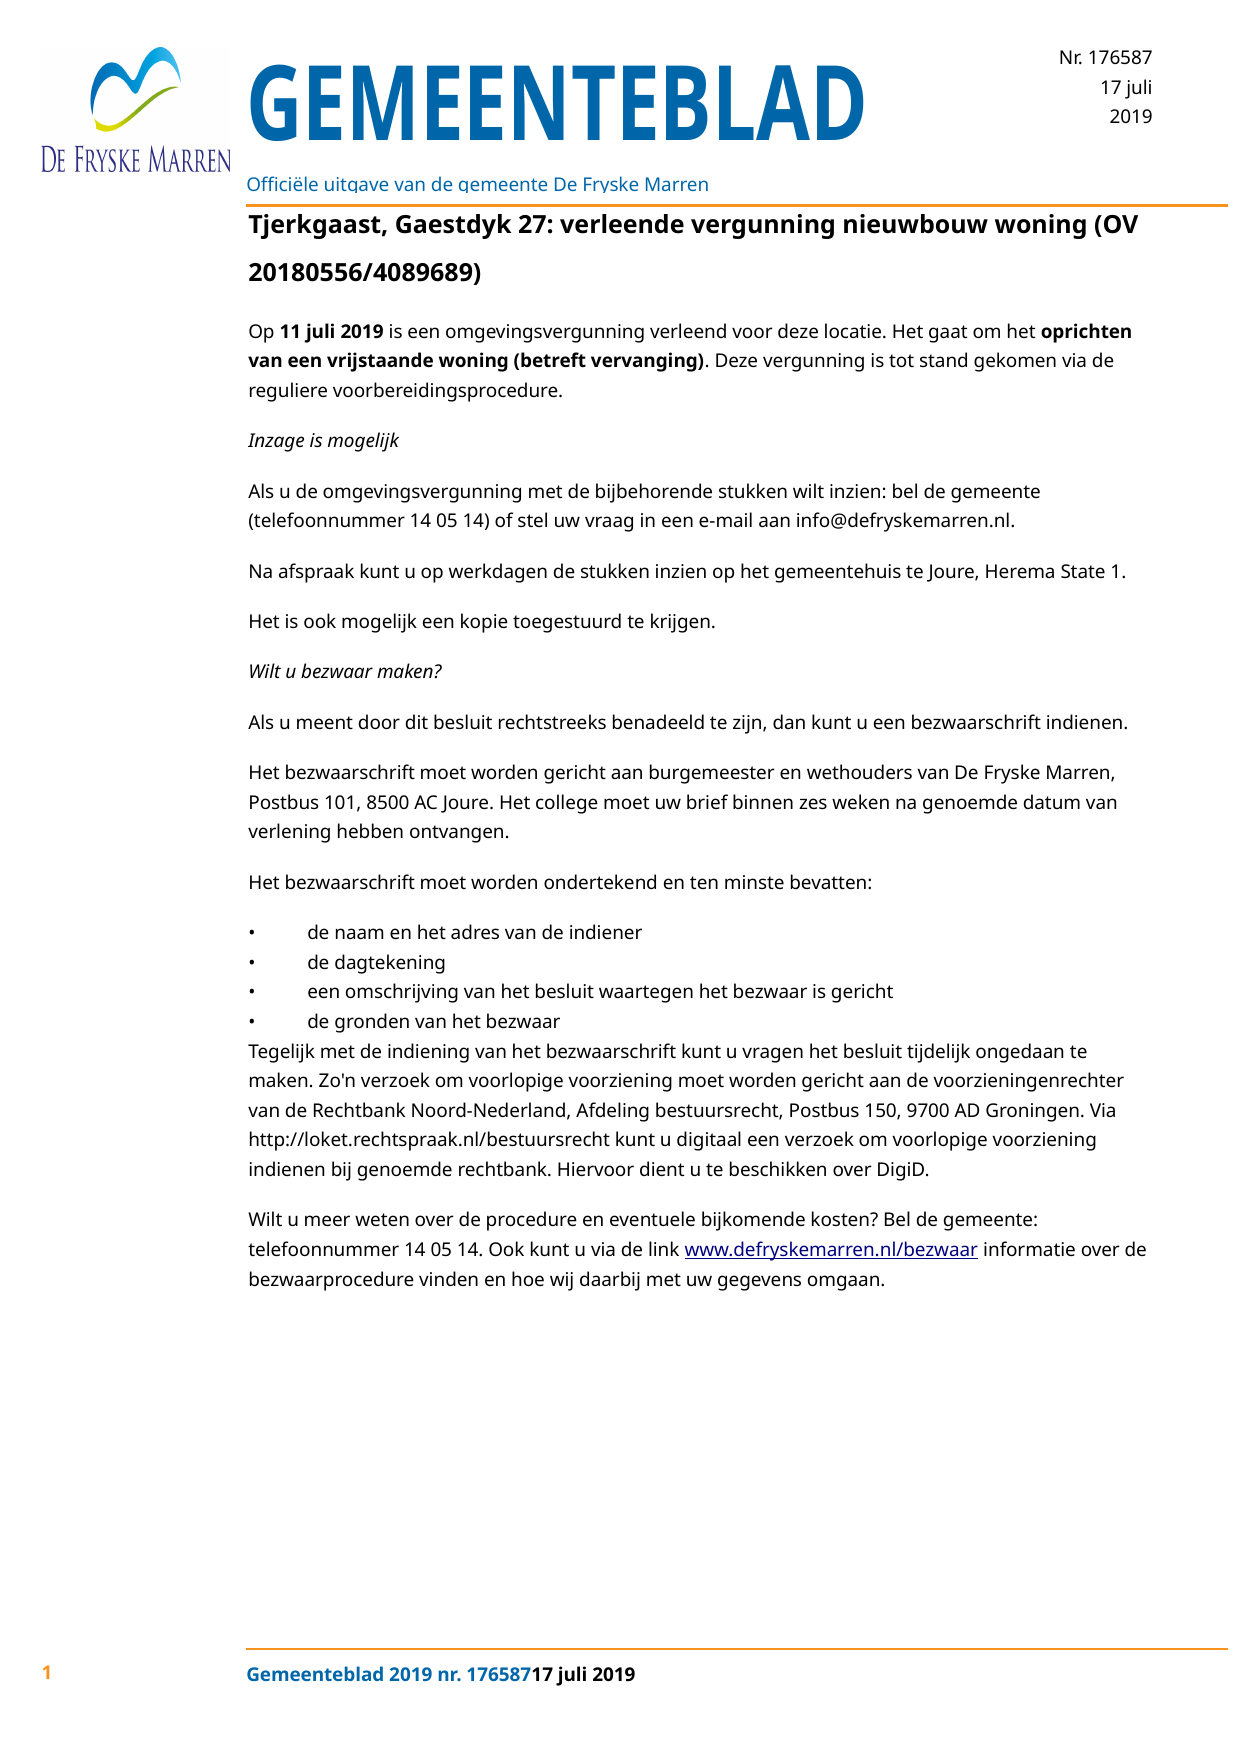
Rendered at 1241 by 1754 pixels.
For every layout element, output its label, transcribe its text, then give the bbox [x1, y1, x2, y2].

text Op 11 juli 2019 is een omgevingsvergunning verleend voor deze locatie. Het gaat om het oprichten van een vrijstaande woning (betreft vervanging). Deze vergunning is tot stand gekomen via de reguliere voorbereidingsprocedure. [248, 318, 1152, 403]
text Het is ook mogelijk een kopie toegestuurd te krijgen. [248, 608, 1152, 634]
text Wilt u bezwaar maken? [248, 659, 1152, 684]
list de gronden van het bezwaar [248, 1008, 1152, 1034]
text Als u meent door dit besluit rechtstreeks benadeeld te zijn, dan kunt u een bezwaarschrift indienen. [248, 709, 1152, 735]
text Na afspraak kunt u op werkdagen de stukken inzien op het gemeentehuis te Joure, Herema State 1. [248, 558, 1152, 584]
list de dagtekening [248, 949, 1152, 975]
text Het bezwaarschrift moet worden gericht aan burgemeester en wethouders van De Fryske Marren, Postbus 101, 8500 AC Joure. Het college moet uw brief binnen zes weken na genoemde datum van verlening hebben ontvangen. [248, 759, 1152, 844]
text Als u de omgevingsvergunning met de bijbehorende stukken wilt inzien: bel de gemeente (telefoonnummer 14 05 14) of stel uw vraag in een e-mail aan info@defryskemarren.nl. [248, 478, 1152, 533]
list een omschrijving van het besluit waartegen het bezwaar is gericht [248, 979, 1152, 1004]
text Het bezwaarschrift moet worden ondertekend en ten minste bevatten: [248, 869, 1152, 895]
text Tegelijk met de indiening van het bezwaarschrift kunt u vragen het besluit tijdelijk ongedaan te maken. Zo'n verzoek om voorlopige voorziening moet worden gericht aan de voorzieningenrechter van de Rechtbank Noord-Nederland, Afdeling bestuursrecht, Postbus 150, 9700 AD Groningen. Via http://loket.rechtspraak.nl/bestuursrecht kunt u digitaal een verzoek om voorlopige voorziening indienen bij genoemde rechtbank. Hiervoor dient u te beschikken over DigiD. [248, 1038, 1152, 1182]
text Tjerkgaast, Gaestdyk 27: verleende vergunning nieuwbouw woning (OV 20180556/4089689) [248, 207, 1152, 288]
text Inzage is mogelijk [248, 427, 1152, 453]
text Wilt u meer weten over de procedure en eventuele bijkomende kosten? Bel de gemeente: telefoonnummer 14 05 14. Ook kunt u via de link www.defryskemarren.nl/bezwaar informatie over de bezwaarprocedure vinden en hoe wij daarbij met uw gegevens omgaan. [248, 1207, 1152, 1292]
list de naam en het adres van de indiener [248, 919, 1152, 945]
picture [41, 47, 231, 172]
